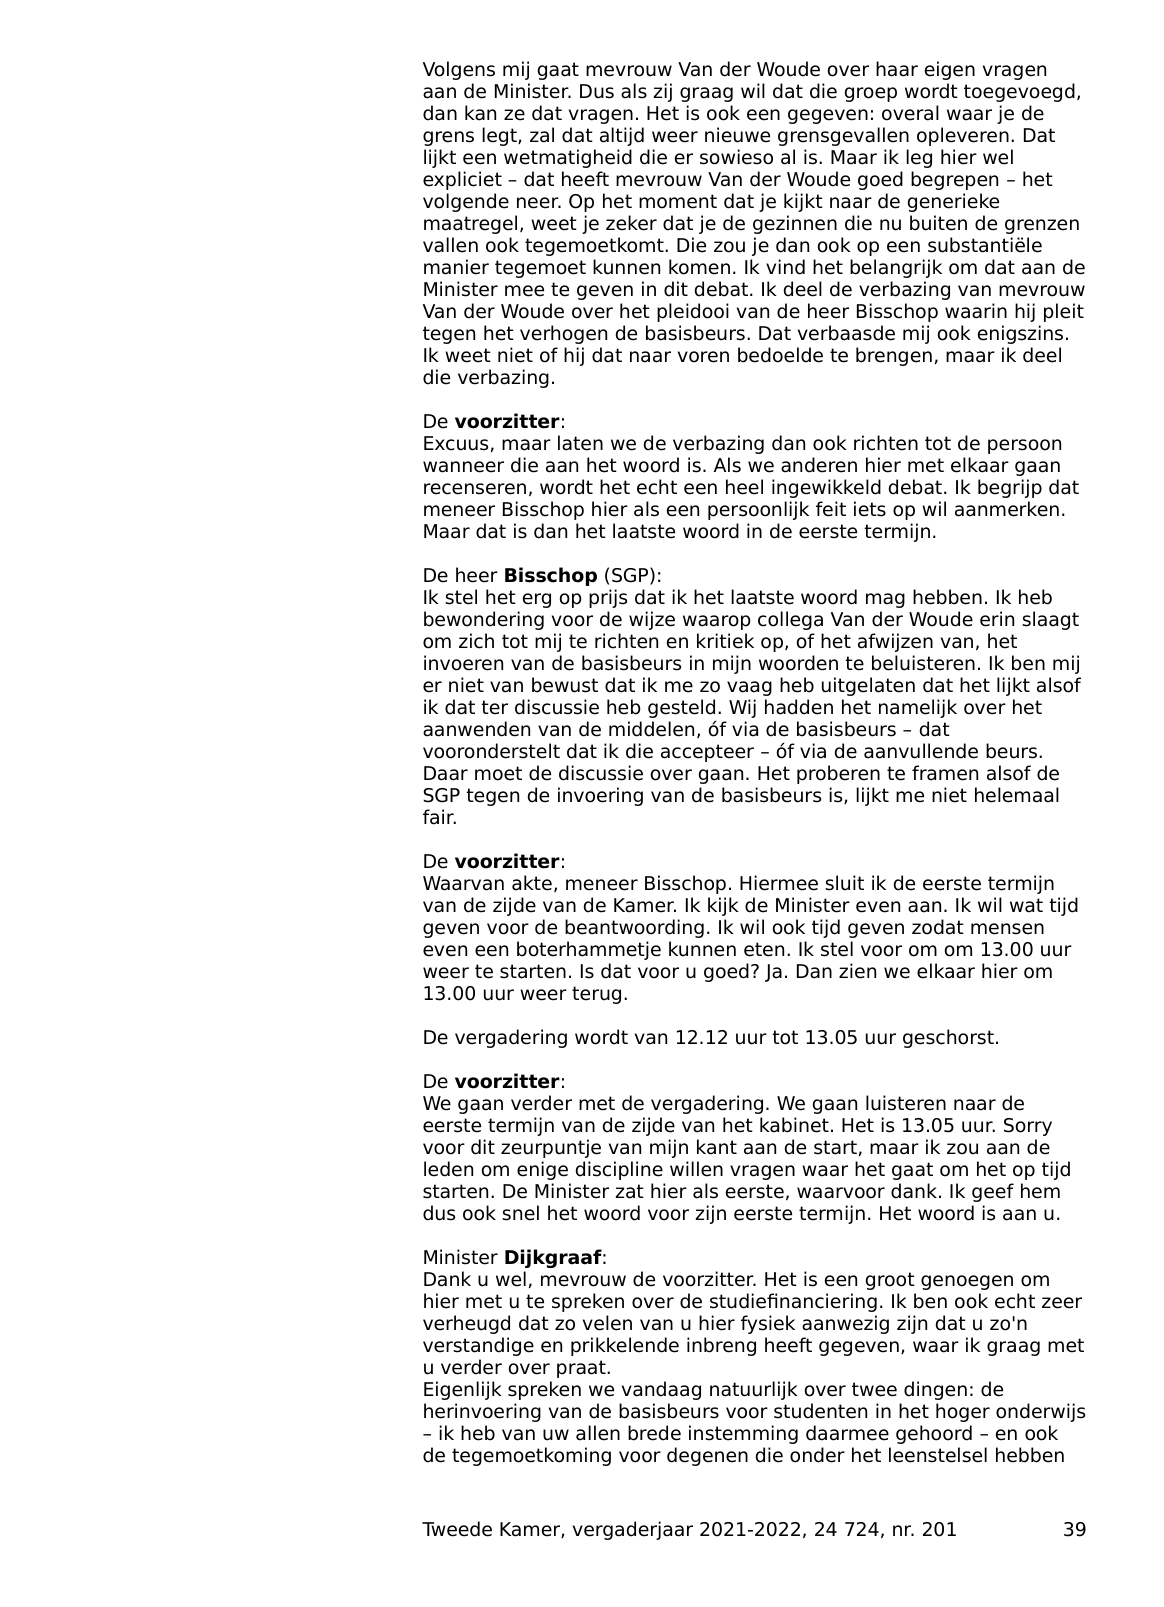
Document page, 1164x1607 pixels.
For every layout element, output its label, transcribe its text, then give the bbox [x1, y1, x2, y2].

text De voorzitter: [422, 851, 1087, 873]
text Dank u wel, mevrouw de voorzitter. Het is een groot genoegen om hier met u te spreken over de studiefinanciering. Ik ben ook echt zeer verheugd dat zo velen van u hier fysiek aanwezig zijn dat u zo'n verstandige en prikkelende inbreng heeft gegeven, waar ik graag met u verder over praat. [422, 1269, 1087, 1379]
text Excuus, maar laten we de verbazing dan ook richten tot de persoon wanneer die aan het woord is. Als we anderen hier met elkaar gaan recenseren, wordt het echt een heel ingewikkeld debat. Ik begrijp dat meneer Bisschop hier als een persoonlijk feit iets op wil aanmerken. Maar dat is dan het laatste woord in de eerste termijn. [422, 433, 1087, 543]
text De voorzitter: [422, 411, 1087, 433]
text Eigenlijk spreken we vandaag natuurlijk over twee dingen: de herinvoering van de basisbeurs voor studenten in het hoger onderwijs – ik heb van uw allen brede instemming daarmee gehoord – en ook de tegemoetkoming voor degenen die onder het leenstelsel hebben [422, 1379, 1087, 1467]
text De voorzitter: [422, 1071, 1087, 1093]
text De heer Bisschop (SGP): [422, 565, 1087, 587]
text We gaan verder met de vergadering. We gaan luisteren naar de eerste termijn van de zijde van het kabinet. Het is 13.05 uur. Sorry voor dit zeurpuntje van mijn kant aan de start, maar ik zou aan de leden om enige discipline willen vragen waar het gaat om het op tijd starten. De Minister zat hier als eerste, waarvoor dank. Ik geef hem dus ook snel het woord voor zijn eerste termijn. Het woord is aan u. [422, 1093, 1087, 1225]
text De vergadering wordt van 12.12 uur tot 13.05 uur geschorst. [422, 1027, 1087, 1049]
text Waarvan akte, meneer Bisschop. Hiermee sluit ik de eerste termijn van de zijde van de Kamer. Ik kijk de Minister even aan. Ik wil wat tijd geven voor de beantwoording. Ik wil ook tijd geven zodat mensen even een boterhammetje kunnen eten. Ik stel voor om om 13.00 uur weer te starten. Is dat voor u goed? Ja. Dan zien we elkaar hier om 13.00 uur weer terug. [422, 873, 1087, 1005]
text Ik stel het erg op prijs dat ik het laatste woord mag hebben. Ik heb bewondering voor de wijze waarop collega Van der Woude erin slaagt om zich tot mij te richten en kritiek op, of het afwijzen van, het invoeren van de basisbeurs in mijn woorden te beluisteren. Ik ben mij er niet van bewust dat ik me zo vaag heb uitgelaten dat het lijkt alsof ik dat ter discussie heb gesteld. Wij hadden het namelijk over het aanwenden van de middelen, óf via de basisbeurs – dat vooronderstelt dat ik die accepteer – óf via de aanvullende beurs. Daar moet de discussie over gaan. Het proberen te framen alsof de SGP tegen de invoering van de basisbeurs is, lijkt me niet helemaal fair. [422, 587, 1087, 829]
text Volgens mij gaat mevrouw Van der Woude over haar eigen vragen aan de Minister. Dus als zij graag wil dat die groep wordt toegevoegd, dan kan ze dat vragen. Het is ook een gegeven: overal waar je de grens legt, zal dat altijd weer nieuwe grensgevallen opleveren. Dat lijkt een wetmatigheid die er sowieso al is. Maar ik leg hier wel expliciet – dat heeft mevrouw Van der Woude goed begrepen – het volgende neer. Op het moment dat je kijkt naar de generieke maatregel, weet je zeker dat je de gezinnen die nu buiten de grenzen vallen ook tegemoetkomt. Die zou je dan ook op een substantiële manier tegemoet kunnen komen. Ik vind het belangrijk om dat aan de Minister mee te geven in dit debat. Ik deel de verbazing van mevrouw Van der Woude over het pleidooi van de heer Bisschop waarin hij pleit tegen het verhogen de basisbeurs. Dat verbaasde mij ook enigszins. Ik weet niet of hij dat naar voren bedoelde te brengen, maar ik deel die verbazing. [422, 59, 1087, 389]
text Minister Dijkgraaf: [422, 1247, 1087, 1269]
